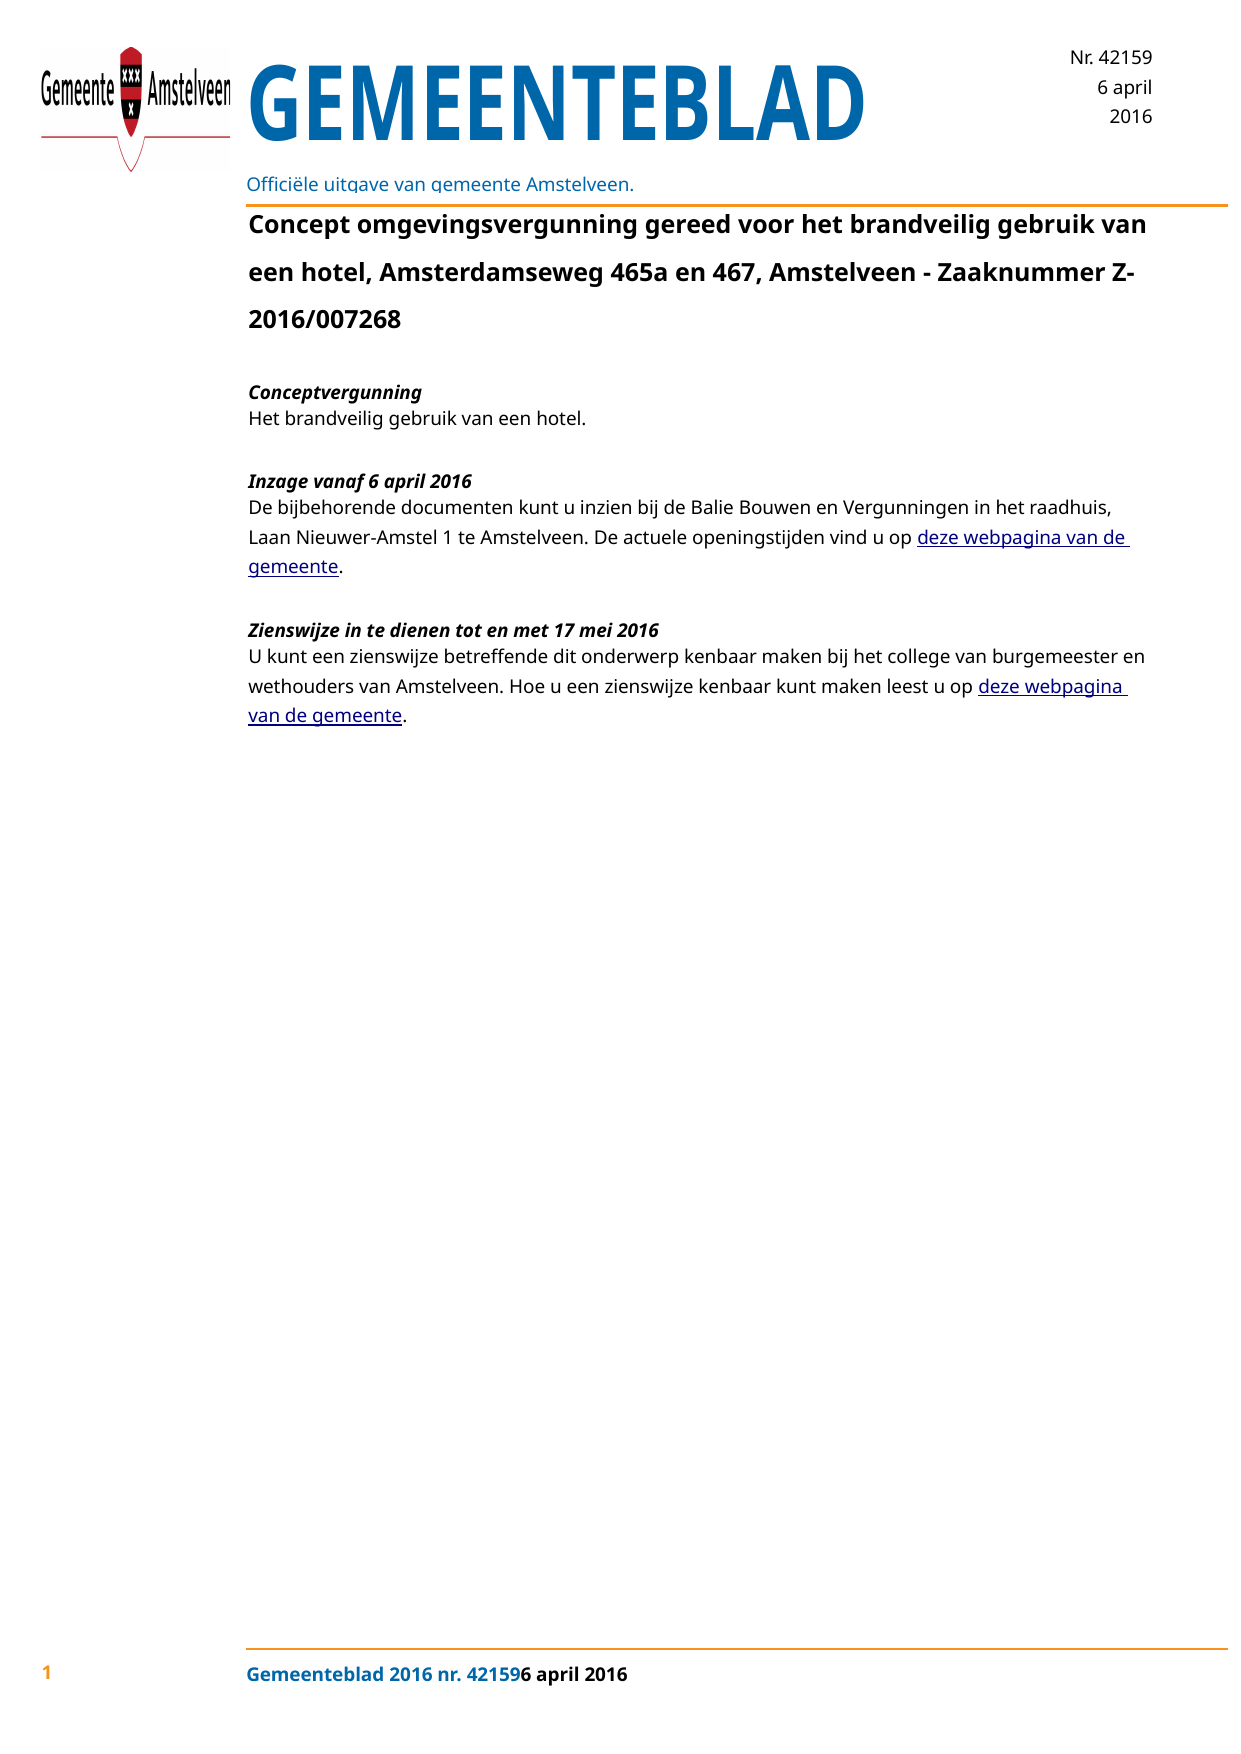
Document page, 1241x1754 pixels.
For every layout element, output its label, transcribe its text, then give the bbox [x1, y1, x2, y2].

text Concept omgevingsvergunning gereed voor het brandveilig gebruik van een hotel, Amsterdamseweg 465a en 467, Amstelveen - Zaaknummer Z-2016/007268 [248, 207, 1152, 336]
text Het brandveilig gebruik van een hotel. [248, 405, 1152, 431]
text Conceptvergunning [248, 379, 1152, 405]
text De bijbehorende documenten kunt u inzien bij de Balie Bouwen en Vergunningen in het raadhuis, Laan Nieuwer-Amstel 1 te Amstelveen. De actuele openingstijden vind u op deze webpagina van de gemeente. [248, 494, 1152, 579]
text Inzage vanaf 6 april 2016 [248, 469, 1152, 494]
text U kunt een zienswijze betreffende dit onderwerp kenbaar maken bij het college van burgemeester en wethouders van Amstelveen. Hoe u een zienswijze kenbaar kunt maken leest u op deze webpagina van de gemeente. [248, 643, 1152, 728]
picture [41, 47, 231, 172]
text Zienswijze in te dienen tot en met 17 mei 2016 [248, 618, 1152, 643]
